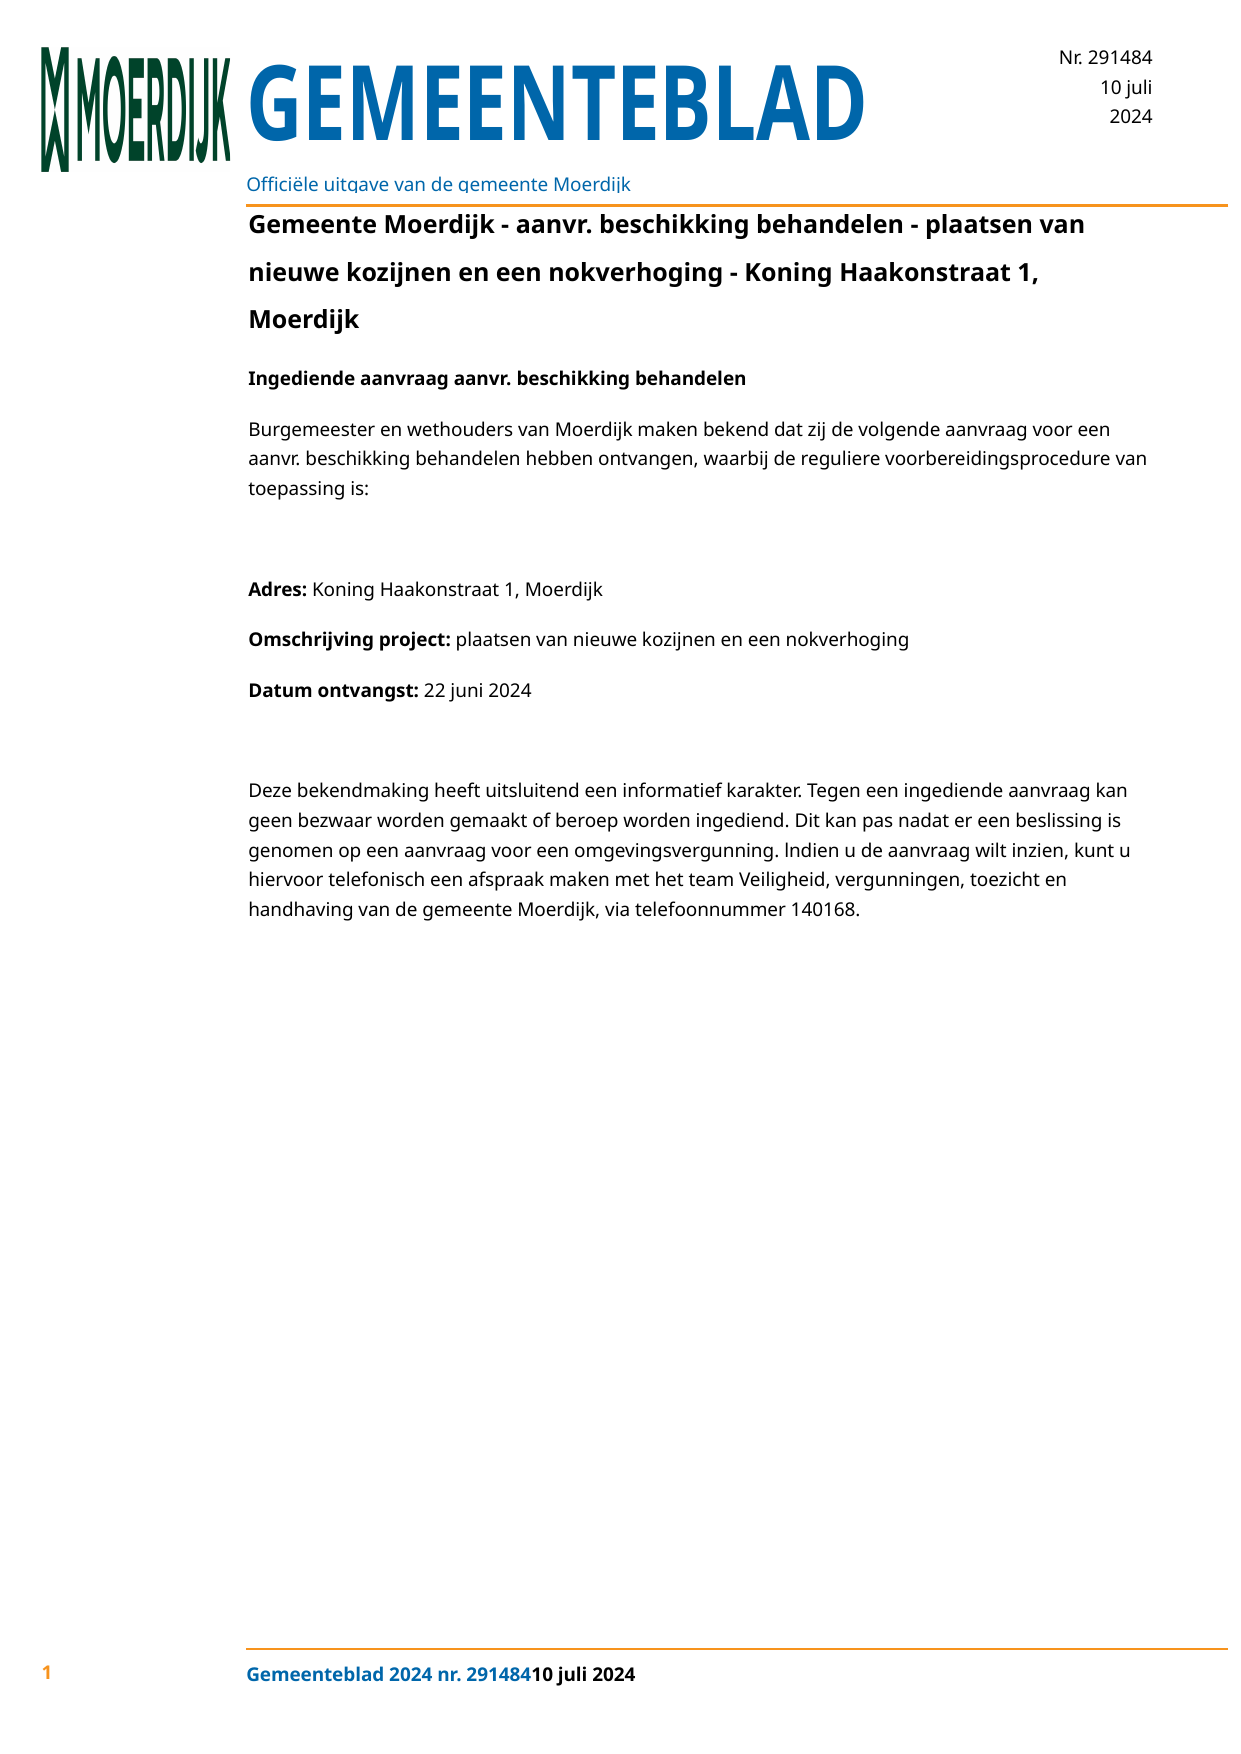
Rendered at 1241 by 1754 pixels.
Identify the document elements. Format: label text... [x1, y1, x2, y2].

text Datum ontvangst: 22 juni 2024 [248, 677, 1152, 702]
text Burgemeester en wethouders van Moerdijk maken bekend dat zij de volgende aanvraag voor een aanvr. beschikking behandelen hebben ontvangen, waarbij de reguliere voorbereidingsprocedure van toepassing is: [248, 416, 1152, 501]
picture [41, 47, 231, 172]
text Adres: Koning Haakonstraat 1, Moerdijk [248, 576, 1152, 602]
text Deze bekendmaking heeft uitsluitend een informatief karakter. Tegen een ingediende aanvraag kan geen bezwaar worden gemaakt of beroep worden ingediend. Dit kan pas nadat er een beslissing is genomen op een aanvraag voor een omgevingsvergunning. lndien u de aanvraag wilt inzien, kunt u hiervoor telefonisch een afspraak maken met het team Veiligheid, vergunningen, toezicht en handhaving van de gemeente Moerdijk, via telefoonnummer 140168. [248, 778, 1152, 922]
text Omschrijving project: plaatsen van nieuwe kozijnen en een nokverhoging [248, 626, 1152, 652]
text Gemeente Moerdijk - aanvr. beschikking behandelen - plaatsen van nieuwe kozijnen en een nokverhoging - Koning Haakonstraat 1, Moerdijk [248, 207, 1152, 336]
text Ingediende aanvraag aanvr. beschikking behandelen [248, 366, 1152, 391]
